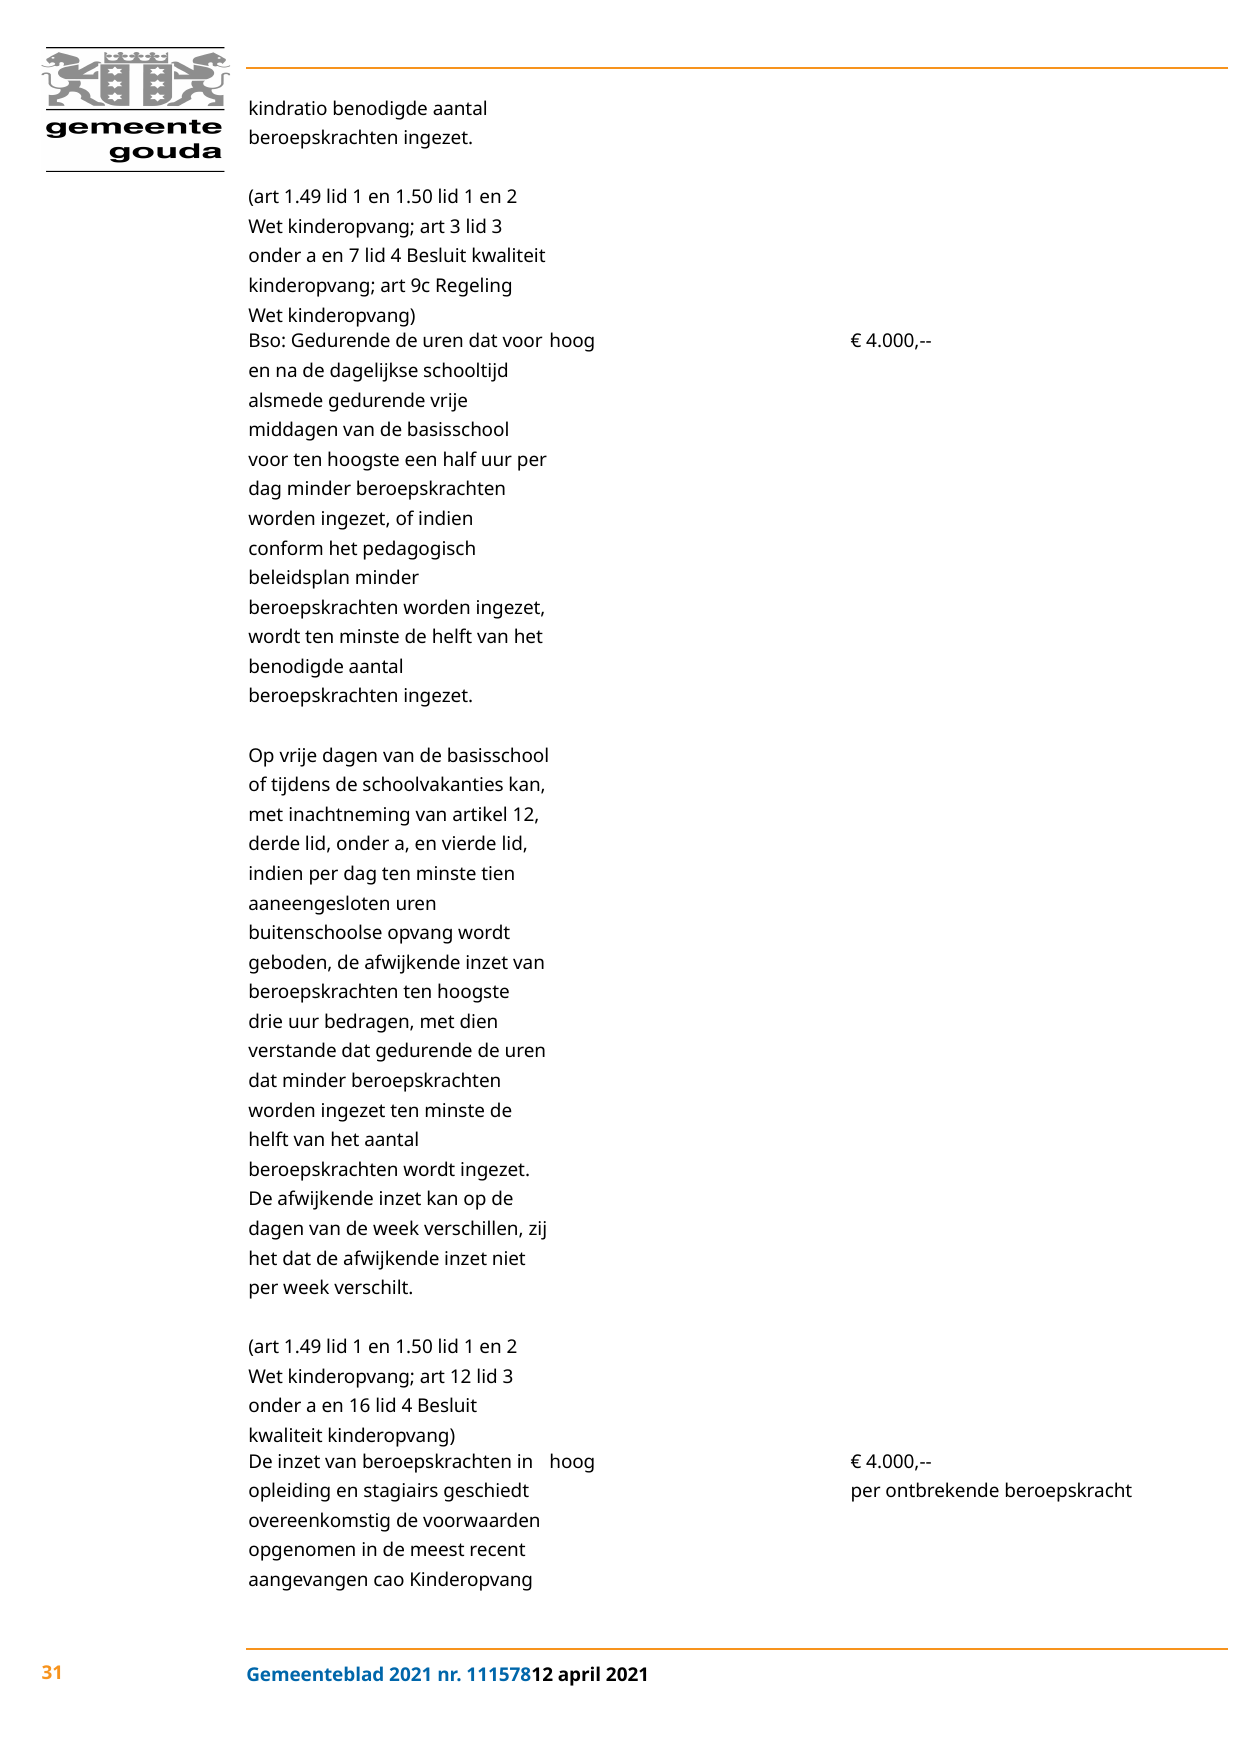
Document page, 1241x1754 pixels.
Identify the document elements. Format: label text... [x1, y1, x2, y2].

table_cell € 4.000,-- per ontbrekende beroepskracht [850, 1448, 1152, 1592]
table_cell kindratio benodigde aantal beroepskrachten ingezet. (art 1.49 lid 1 en 1.50 lid 1 en 2 Wet kinderopvang; art 3 lid 3 onder a en 7 lid 4 Besluit kwaliteit kinderopvang; art 9c Regeling Wet kinderopvang) [248, 95, 549, 328]
table_cell hoog [549, 1448, 850, 1592]
table_cell [549, 95, 850, 328]
table_cell [850, 95, 1152, 328]
table_cell hoog [549, 328, 850, 1448]
table_cell Bso: Gedurende de uren dat voor en na de dagelijkse schooltijd alsmede gedurende vrije middagen van de basisschool voor ten hoogste een half uur per dag minder beroepskrachten worden ingezet, of indien conform het pedagogisch beleidsplan minder beroepskrachten worden ingezet, wordt ten minste de helft van het benodigde aantal beroepskrachten ingezet. Op vrije dagen van de basisschool of tijdens de schoolvakanties kan, met inachtneming van artikel 12, derde lid, onder a, en vierde lid, indien per dag ten minste tien aaneengesloten uren buitenschoolse opvang wordt geboden, de afwijkende inzet van beroepskrachten ten hoogste drie uur bedragen, met dien verstande dat gedurende de uren dat minder beroepskrachten worden ingezet ten minste de helft van het aantal beroepskrachten wordt ingezet. De afwijkende inzet kan op de dagen van de week verschillen, zij het dat de afwijkende inzet niet per week verschilt. (art 1.49 lid 1 en 1.50 lid 1 en 2 Wet kinderopvang; art 12 lid 3 onder a en 16 lid 4 Besluit kwaliteit kinderopvang) [248, 328, 549, 1448]
picture [41, 47, 231, 172]
table_cell € 4.000,-- [850, 328, 1152, 1448]
table_cell De inzet van beroepskrachten in opleiding en stagiairs geschiedt overeenkomstig de voorwaarden opgenomen in de meest recent aangevangen cao Kinderopvang [248, 1448, 549, 1592]
